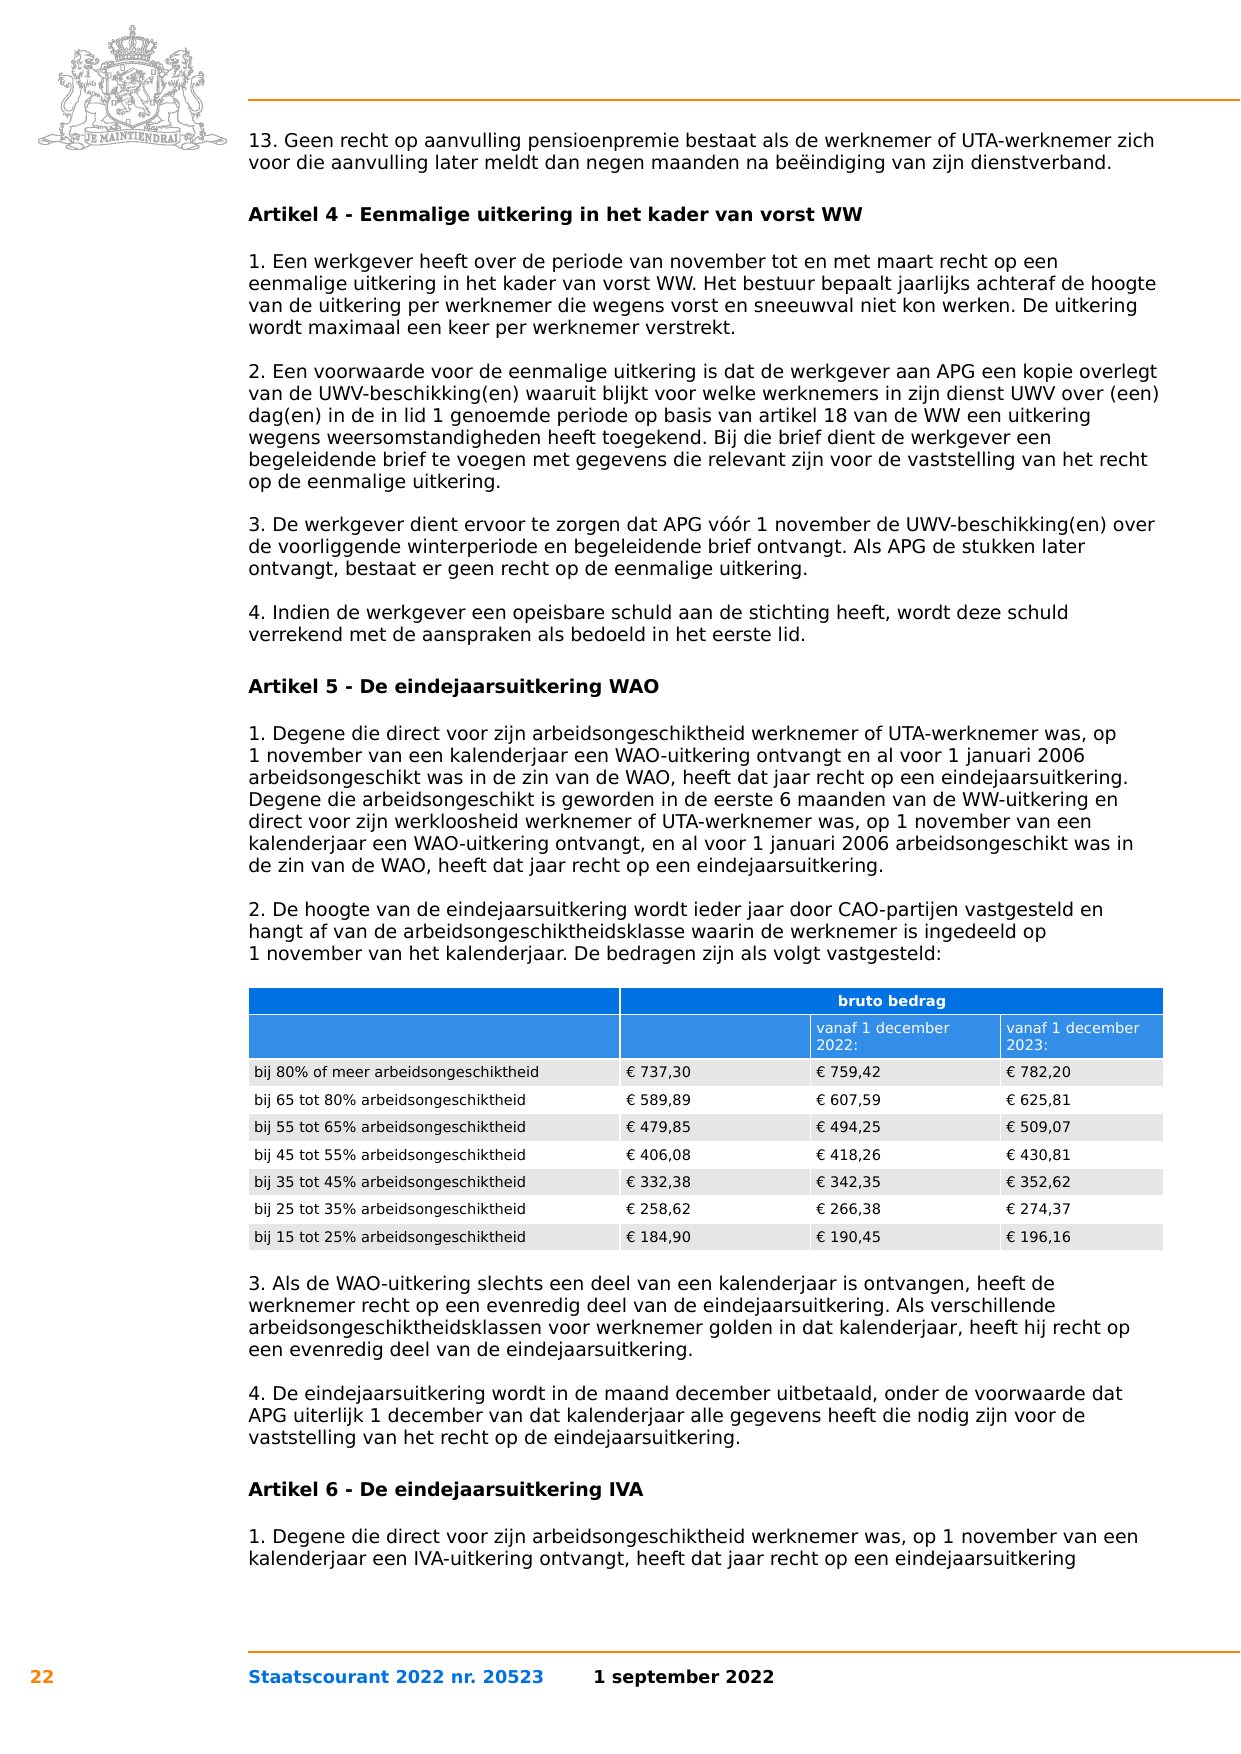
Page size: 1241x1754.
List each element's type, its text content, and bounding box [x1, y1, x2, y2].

text 1. Degene die direct voor zijn arbeidsongeschiktheid werknemer was, op 1 november van een kalenderjaar een IVA-uitkering ontvangt, heeft dat jaar recht op een eindejaarsuitkering [248, 1526, 1163, 1570]
table_cell bij 25 tot 35% arbeidsongeschiktheid [249, 1196, 619, 1223]
table_cell € 258,62 [621, 1196, 810, 1223]
text 2. De hoogte van de eindejaarsuitkering wordt ieder jaar door CAO-partijen vastgesteld en hangt af van de arbeidsongeschiktheidsklasse waarin de werknemer is ingedeeld op 1 november van het kalenderjaar. De bedragen zijn als volgt vastgesteld: [248, 899, 1163, 965]
picture [38, 25, 227, 150]
text 4. De eindejaarsuitkering wordt in de maand december uitbetaald, onder de voorwaarde dat APG uiterlijk 1 december van dat kalenderjaar alle gegevens heeft die nodig zijn voor de vaststelling van het recht op de eindejaarsuitkering. [248, 1383, 1163, 1449]
table_cell € 342,35 [811, 1169, 1000, 1195]
table_cell € 509,07 [1001, 1114, 1163, 1141]
table_cell € 332,38 [621, 1169, 810, 1195]
table_cell [621, 1015, 810, 1058]
table_cell € 494,25 [811, 1114, 1000, 1141]
text 13. Geen recht op aanvulling pensioenpremie bestaat als de werknemer of UTA-werknemer zich voor die aanvulling later meldt dan negen maanden na beëindiging van zijn dienstverband. [248, 130, 1163, 174]
table_cell bij 55 tot 65% arbeidsongeschiktheid [249, 1114, 619, 1141]
table_cell € 190,45 [811, 1224, 1000, 1250]
text 4. Indien de werkgever een opeisbare schuld aan de stichting heeft, wordt deze schuld verrekend met de aanspraken als bedoeld in het eerste lid. [248, 602, 1163, 646]
table_header [249, 988, 619, 1014]
table_header bruto bedrag [621, 988, 1163, 1014]
subtitle Artikel 5 - De eindejaarsuitkering WAO [248, 676, 1163, 698]
table_cell bij 15 tot 25% arbeidsongeschiktheid [249, 1224, 619, 1250]
text 2. Een voorwaarde voor de eenmalige uitkering is dat de werkgever aan APG een kopie overlegt van de UWV-beschikking(en) waaruit blijkt voor welke werknemers in zijn dienst UWV over (een) dag(en) in de in lid 1 genoemde periode op basis van artikel 18 van de WW een uitkering wegens weersomstandigheden heeft toegekend. Bij die brief dient de werkgever een begeleidende brief te voegen met gegevens die relevant zijn voor de vaststelling van het recht op de eenmalige uitkering. [248, 361, 1163, 492]
text 1. Degene die direct voor zijn arbeidsongeschiktheid werknemer of UTA-werknemer was, op 1 november van een kalenderjaar een WAO-uitkering ontvangt en al voor 1 januari 2006 arbeidsongeschikt was in de zin van de WAO, heeft dat jaar recht op een eindejaarsuitkering. [248, 723, 1163, 789]
table_cell € 352,62 [1001, 1169, 1163, 1195]
table_cell bij 35 tot 45% arbeidsongeschiktheid [249, 1169, 619, 1195]
table_cell € 737,30 [621, 1060, 810, 1086]
table_cell € 625,81 [1001, 1087, 1163, 1113]
table_cell € 430,81 [1001, 1142, 1163, 1168]
table_cell € 266,38 [811, 1196, 1000, 1223]
table_cell vanaf 1 december 2023: [1001, 1015, 1163, 1058]
text 1. Een werkgever heeft over de periode van november tot en met maart recht op een eenmalige uitkering in het kader van vorst WW. Het bestuur bepaalt jaarlijks achteraf de hoogte van de uitkering per werknemer die wegens vorst en sneeuwval niet kon werken. De uitkering wordt maximaal een keer per werknemer verstrekt. [248, 251, 1163, 339]
table_cell bij 80% of meer arbeidsongeschiktheid [249, 1060, 619, 1086]
table_cell € 759,42 [811, 1060, 1000, 1086]
table_cell [249, 1015, 619, 1058]
table_cell bij 45 tot 55% arbeidsongeschiktheid [249, 1142, 619, 1168]
table_cell € 607,59 [811, 1087, 1000, 1113]
subtitle Artikel 4 - Eenmalige uitkering in het kader van vorst WW [248, 204, 1163, 226]
subtitle Artikel 6 - De eindejaarsuitkering IVA [248, 1479, 1163, 1501]
table_cell € 184,90 [621, 1224, 810, 1250]
table_cell € 589,89 [621, 1087, 810, 1113]
text Degene die arbeidsongeschikt is geworden in de eerste 6 maanden van de WW-uitkering en direct voor zijn werkloosheid werknemer of UTA-werknemer was, op 1 november van een kalenderjaar een WAO-uitkering ontvangt, en al voor 1 januari 2006 arbeidsongeschikt was in de zin van de WAO, heeft dat jaar recht op een eindejaarsuitkering. [248, 789, 1163, 877]
table_cell vanaf 1 december 2022: [811, 1015, 1000, 1058]
table_cell € 274,37 [1001, 1196, 1163, 1223]
table_cell € 479,85 [621, 1114, 810, 1141]
text 3. Als de WAO-uitkering slechts een deel van een kalenderjaar is ontvangen, heeft de werknemer recht op een evenredig deel van de eindejaarsuitkering. Als verschillende arbeidsongeschiktheidsklassen voor werknemer golden in dat kalenderjaar, heeft hij recht op een evenredig deel van de eindejaarsuitkering. [248, 1273, 1163, 1361]
table_cell € 406,08 [621, 1142, 810, 1168]
table_cell € 782,20 [1001, 1060, 1163, 1086]
text 3. De werkgever dient ervoor te zorgen dat APG vóór 1 november de UWV-beschikking(en) over de voorliggende winterperiode en begeleidende brief ontvangt. Als APG de stukken later ontvangt, bestaat er geen recht op de eenmalige uitkering. [248, 514, 1163, 580]
table_cell € 418,26 [811, 1142, 1000, 1168]
table_cell bij 65 tot 80% arbeidsongeschiktheid [249, 1087, 619, 1113]
table_cell € 196,16 [1001, 1224, 1163, 1250]
